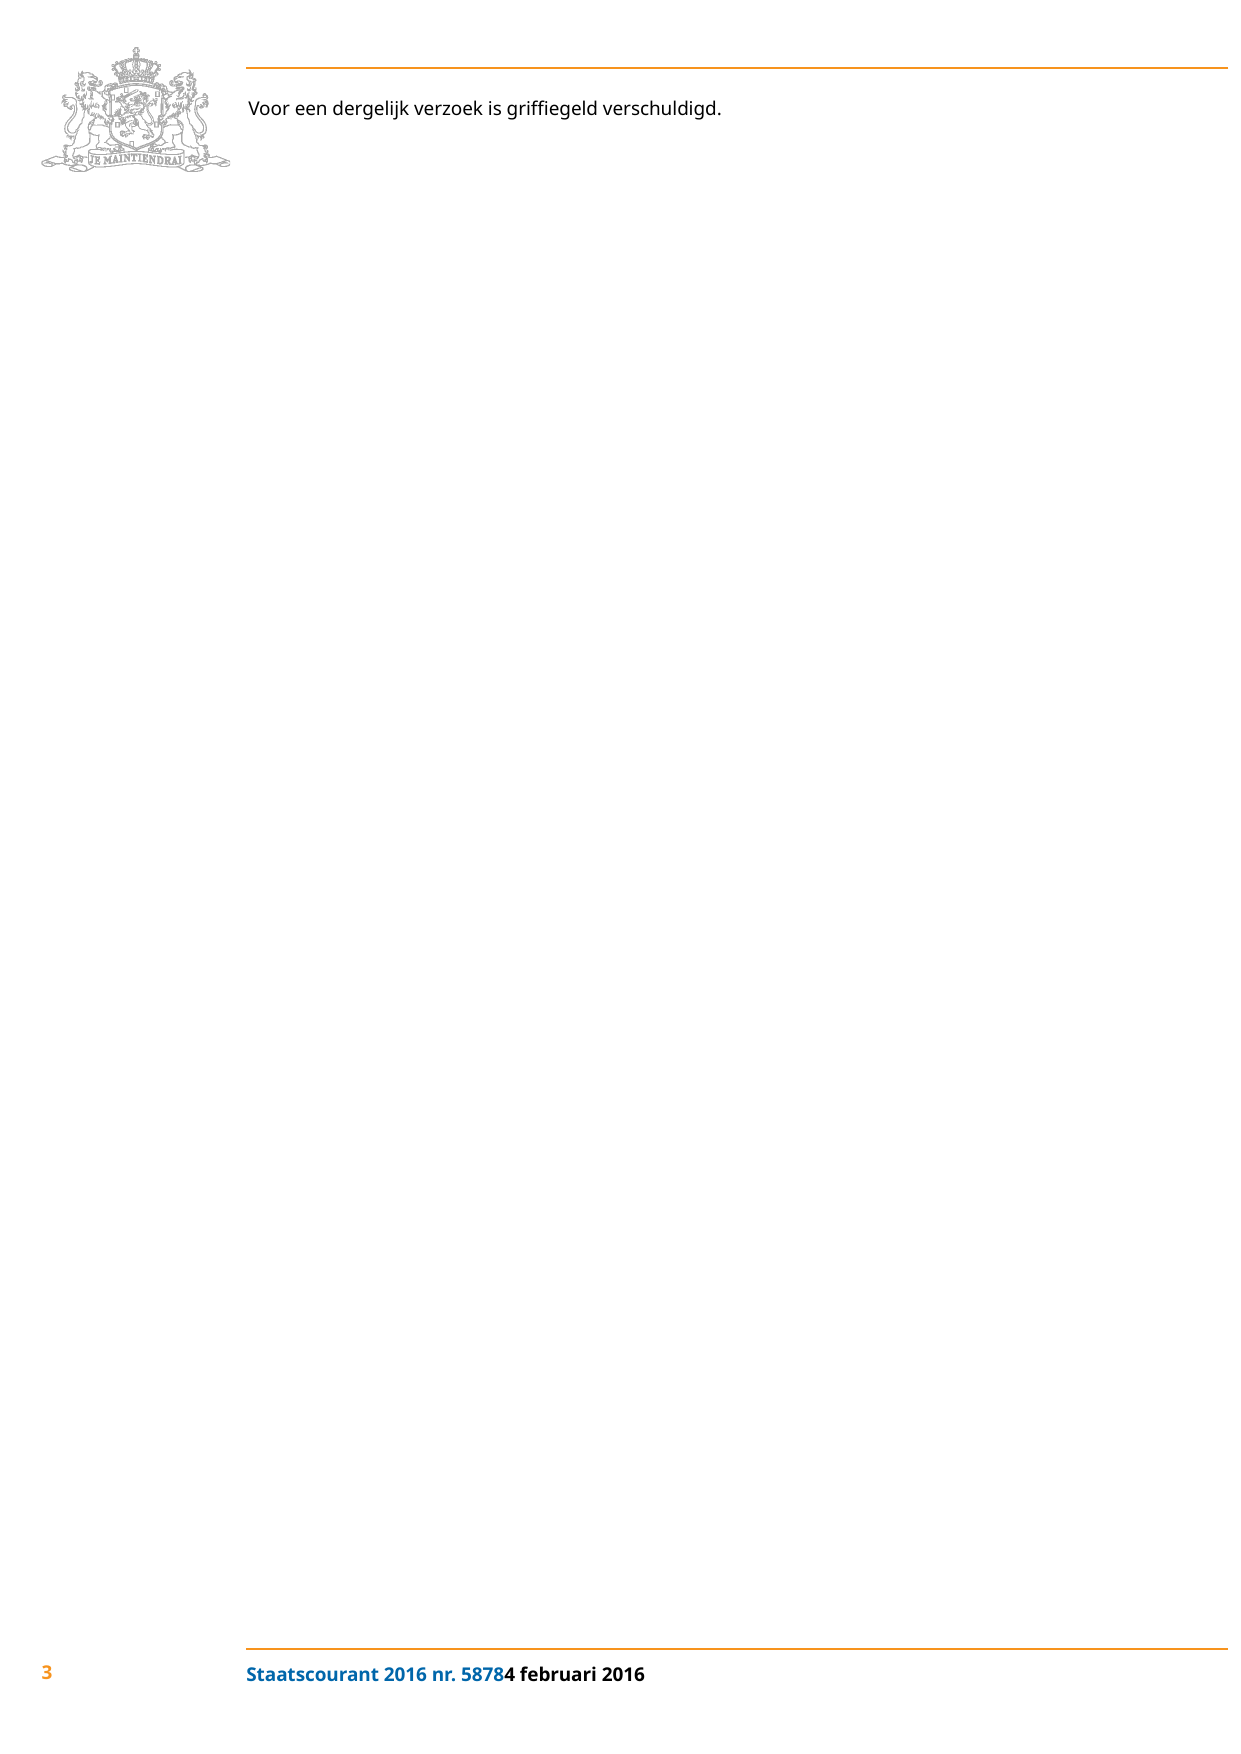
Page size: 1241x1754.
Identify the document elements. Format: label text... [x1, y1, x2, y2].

picture [41, 47, 231, 172]
text Voor een dergelijk verzoek is griffiegeld verschuldigd. [248, 95, 1152, 121]
